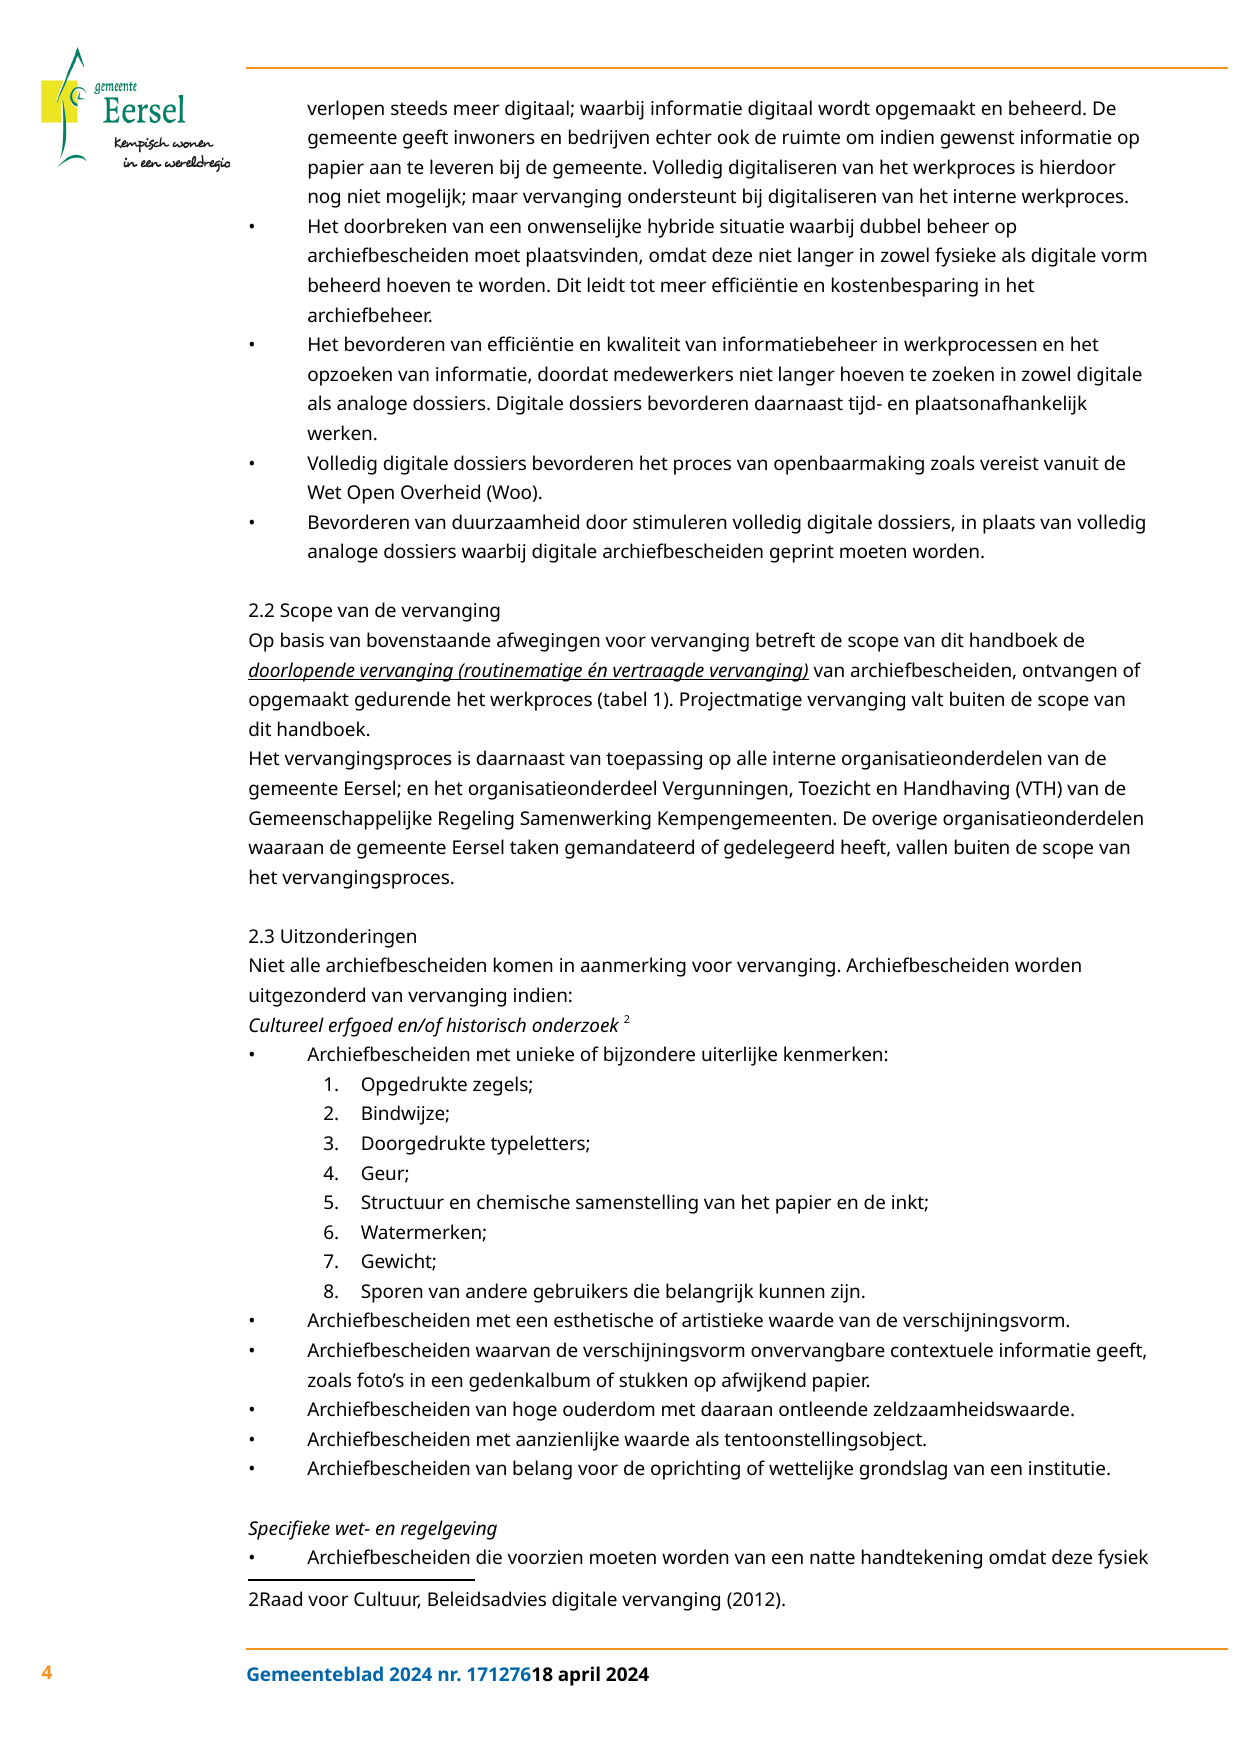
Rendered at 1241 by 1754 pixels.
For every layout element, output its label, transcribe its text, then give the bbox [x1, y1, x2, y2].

list Structuur en chemische samenstelling van het papier en de inkt; [323, 1189, 1152, 1215]
text Raad voor Cultuur, Beleidsadvies digitale vervanging (2012). [248, 1586, 1152, 1612]
picture [41, 47, 231, 172]
list verlopen steeds meer digitaal; waarbij informatie digitaal wordt opgemaakt en beheerd. De gemeente geeft inwoners en bedrijven echter ook de ruimte om indien gewenst informatie op papier aan te leveren bij de gemeente. Volledig digitaliseren van het werkproces is hierdoor nog niet mogelijk; maar vervanging ondersteunt bij digitaliseren van het interne werkproces. [248, 95, 1152, 209]
list Volledig digitale dossiers bevorderen het proces van openbaarmaking zoals vereist vanuit de Wet Open Overheid (Woo). [248, 450, 1152, 505]
list Archiefbescheiden met unieke of bijzondere uiterlijke kenmerken: [248, 1041, 1152, 1067]
list Doorgedrukte typeletters; [323, 1130, 1152, 1156]
list Archiefbescheiden van hoge ouderdom met daaraan ontleende zeldzaamheidswaarde. [248, 1396, 1152, 1422]
text Niet alle archiefbescheiden komen in aanmerking voor vervanging. Archiefbescheiden worden uitgezonderd van vervanging indien: [248, 953, 1152, 1008]
list Geur; [323, 1160, 1152, 1186]
list Het bevorderen van efficiëntie en kwaliteit van informatiebeheer in werkprocessen en het opzoeken van informatie, doordat medewerkers niet langer hoeven te zoeken in zowel digitale als analoge dossiers. Digitale dossiers bevorderen daarnaast tijd- en plaatsonafhankelijk werken. [248, 331, 1152, 446]
list Sporen van andere gebruikers die belangrijk kunnen zijn. [323, 1278, 1152, 1304]
text Cultureel erfgoed en/of historisch onderzoek [248, 1012, 1152, 1038]
list Gewicht; [323, 1248, 1152, 1274]
list Archiefbescheiden met aanzienlijke waarde als tentoonstellingsobject. [248, 1426, 1152, 1452]
text Het vervangingsproces is daarnaast van toepassing op alle interne organisatieonderdelen van de gemeente Eersel; en het organisatieonderdeel Vergunningen, Toezicht en Handhaving (VTH) van de Gemeenschappelijke Regeling Samenwerking Kempengemeenten. De overige organisatieonderdelen waaraan de gemeente Eersel taken gemandateerd of gedelegeerd heeft, vallen buiten de scope van het vervangingsproces. [248, 746, 1152, 890]
list Archiefbescheiden van belang voor de oprichting of wettelijke grondslag van een institutie. [248, 1456, 1152, 1481]
list Archiefbescheiden die voorzien moeten worden van een natte handtekening omdat deze fysiek [248, 1544, 1152, 1570]
list Opgedrukte zegels; [323, 1071, 1152, 1097]
text Op basis van bovenstaande afwegingen voor vervanging betreft de scope van dit handboek de doorlopende vervanging (routinematige én vertraagde vervanging) van archiefbescheiden, ontvangen of opgemaakt gedurende het werkproces (tabel 1). Projectmatige vervanging valt buiten de scope van dit handboek. [248, 627, 1152, 742]
list Archiefbescheiden met een esthetische of artistieke waarde van de verschijningsvorm. [248, 1308, 1152, 1333]
list Bindwijze; [323, 1101, 1152, 1126]
list Het doorbreken van een onwenselijke hybride situatie waarbij dubbel beheer op archiefbescheiden moet plaatsvinden, omdat deze niet langer in zowel fysieke als digitale vorm beheerd hoeven te worden. Dit leidt tot meer efficiëntie en kostenbesparing in het archiefbeheer. [248, 213, 1152, 328]
text 2.2 Scope van de vervanging [248, 598, 1152, 623]
text 2.3 Uitzonderingen [248, 923, 1152, 949]
text Specifieke wet- en regelgeving [248, 1515, 1152, 1541]
list Watermerken; [323, 1219, 1152, 1245]
list Bevorderen van duurzaamheid door stimuleren volledig digitale dossiers, in plaats van volledig analoge dossiers waarbij digitale archiefbescheiden geprint moeten worden. [248, 509, 1152, 564]
list Archiefbescheiden waarvan de verschijningsvorm onvervangbare contextuele informatie geeft, zoals foto’s in een gedenkalbum of stukken op afwijkend papier. [248, 1337, 1152, 1393]
